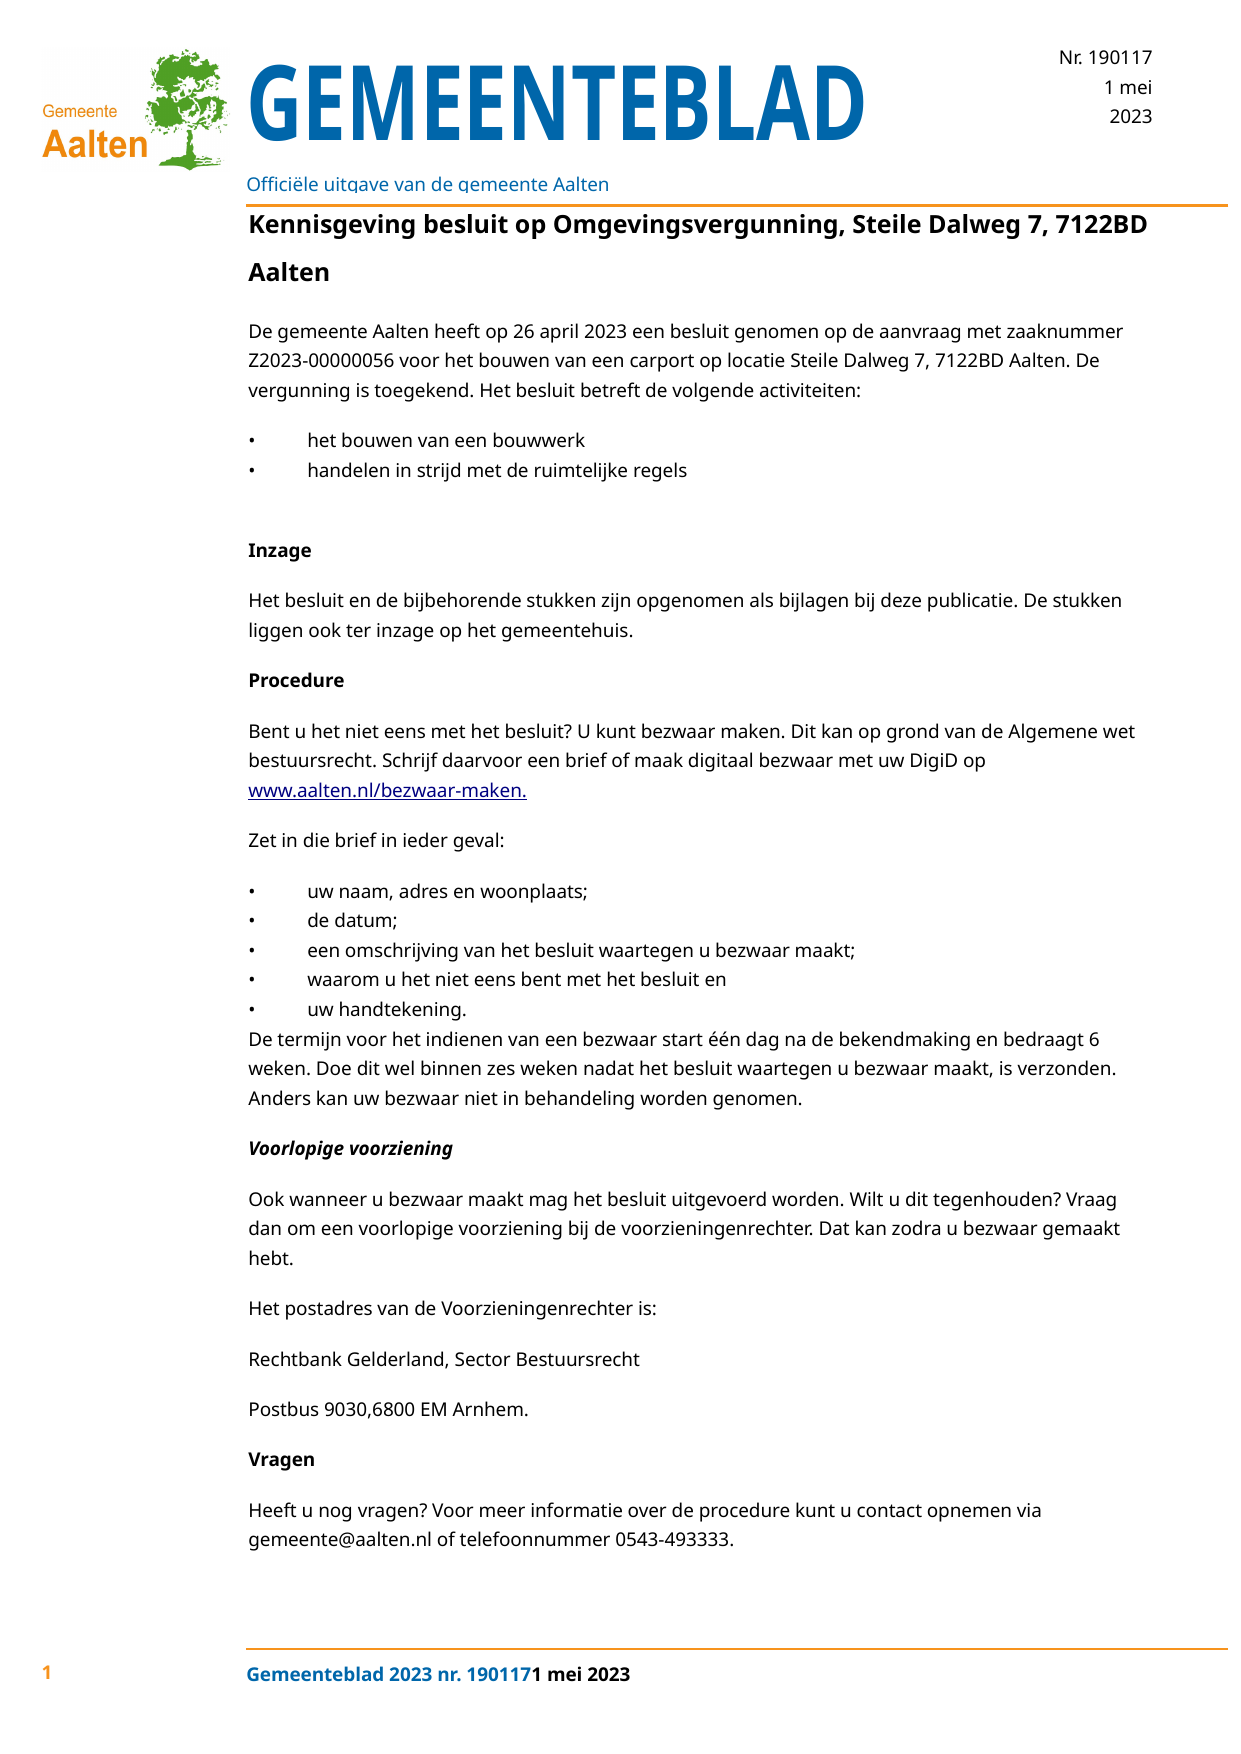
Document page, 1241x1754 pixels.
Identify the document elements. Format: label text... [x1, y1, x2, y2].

text Ook wanneer u bezwaar maakt mag het besluit uitgevoerd worden. Wilt u dit tegenhouden? Vraag dan om een voorlopige voorziening bij de voorzieningenrechter. Dat kan zodra u bezwaar gemaakt hebt. [248, 1186, 1152, 1271]
list handelen in strijd met de ruimtelijke regels [248, 457, 1152, 483]
text Het besluit en de bijbehorende stukken zijn opgenomen als bijlagen bij deze publicatie. De stukken liggen ook ter inzage op het gemeentehuis. [248, 587, 1152, 643]
list waarom u het niet eens bent met het besluit en [248, 967, 1152, 992]
list de datum; [248, 907, 1152, 933]
text Heeft u nog vragen? Voor meer informatie over de procedure kunt u contact opnemen via gemeente@aalten.nl of telefoonnummer 0543-493333. [248, 1497, 1152, 1552]
text Voorlopige voorziening [248, 1135, 1152, 1161]
text Kennisgeving besluit op Omgevingsvergunning, Steile Dalweg 7, 7122BD Aalten [248, 207, 1152, 288]
text De termijn voor het indienen van een bezwaar start één dag na de bekendmaking en bedraagt 6 weken. Doe dit wel binnen zes weken nadat het besluit waartegen u bezwaar maakt, is verzonden. Anders kan uw bezwaar niet in behandeling worden genomen. [248, 1026, 1152, 1111]
text Inzage [248, 537, 1152, 563]
text Bent u het niet eens met het besluit? U kunt bezwaar maken. Dit kan op grond van de Algemene wet bestuursrecht. Schrijf daarvoor een brief of maak digitaal bezwaar met uw DigiD op www.aalten.nl/bezwaar-maken. [248, 718, 1152, 803]
text Het postadres van de Voorzieningenrechter is: [248, 1295, 1152, 1321]
list het bouwen van een bouwwerk [248, 427, 1152, 453]
text Zet in die brief in ieder geval: [248, 827, 1152, 853]
list uw naam, adres en woonplaats; [248, 878, 1152, 904]
list uw handtekening. [248, 996, 1152, 1022]
text Rechtbank Gelderland, Sector Bestuursrecht [248, 1346, 1152, 1372]
picture [41, 47, 231, 172]
list een omschrijving van het besluit waartegen u bezwaar maakt; [248, 937, 1152, 963]
text Procedure [248, 667, 1152, 693]
text Vragen [248, 1447, 1152, 1472]
text Postbus 9030,6800 EM Arnhem. [248, 1396, 1152, 1422]
text De gemeente Aalten heeft op 26 april 2023 een besluit genomen op de aanvraag met zaaknummer Z2023-00000056 voor het bouwen van een carport op locatie Steile Dalweg 7, 7122BD Aalten. De vergunning is toegekend. Het besluit betreft de volgende activiteiten: [248, 318, 1152, 403]
